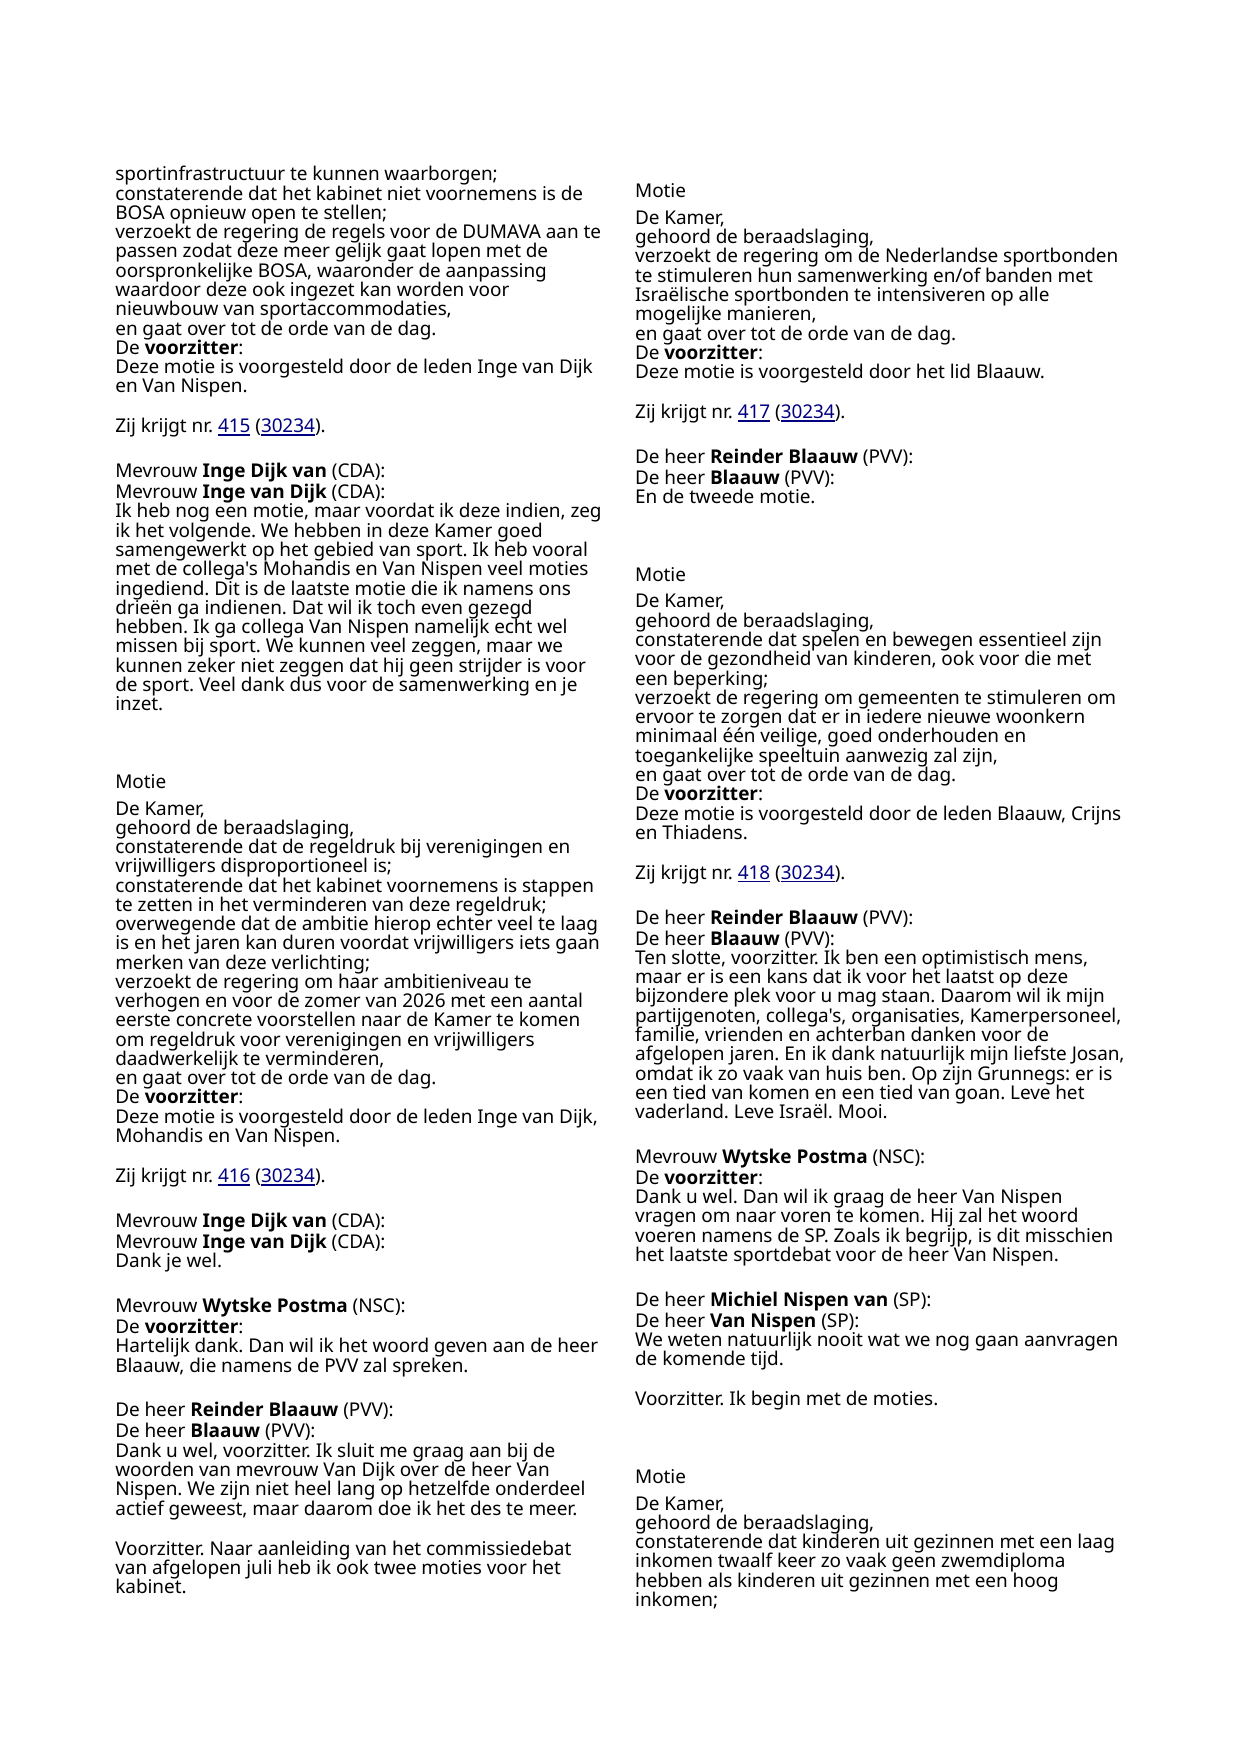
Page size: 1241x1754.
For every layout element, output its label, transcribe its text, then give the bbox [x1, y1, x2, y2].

text verzoekt de regering om gemeenten te stimuleren om ervoor te zorgen dat er in iedere nieuwe woonkern minimaal één veilige, goed onderhouden en toegankelijke speeltuin aanwezig zal zijn, [635, 689, 1125, 766]
text Mevrouw Wytske Postma (NSC): [115, 1292, 605, 1318]
text Mevrouw Wytske Postma (NSC): [635, 1143, 1125, 1169]
text De heer Blaauw (PVV): [115, 1422, 605, 1442]
text Ik heb nog een motie, maar voordat ik deze indien, zeg ik het volgende. We hebben in deze Kamer goed samengewerkt op het gebied van sport. Ik heb vooral met de collega's Mohandis en Van Nispen veel moties ingediend. Dit is de laatste motie die ik namens ons drieën ga indienen. Dat wil ik toch even gezegd hebben. Ik ga collega Van Nispen namelijk echt wel missen bij sport. We kunnen veel zeggen, maar we kunnen zeker niet zeggen dat hij geen strijder is voor de sport. Veel dank dus voor de samenwerking en je inzet. [115, 502, 605, 714]
text Zij krijgt nr. 417 (30234). [635, 403, 1125, 422]
text constaterende dat de regeldruk bij verenigingen en vrijwilligers disproportioneel is; [115, 838, 605, 877]
text Zij krijgt nr. 416 (30234). [115, 1167, 605, 1186]
text De voorzitter: [115, 1088, 605, 1108]
text en gaat over tot de orde van de dag. [115, 319, 605, 339]
text Deze motie is voorgesteld door het lid Blaauw. [635, 363, 1125, 382]
text Motie [635, 1463, 1125, 1489]
text De voorzitter: [635, 344, 1125, 363]
text gehoord de beraadslaging, [115, 819, 605, 838]
text Motie [635, 177, 1125, 203]
text gehoord de beraadslaging, [635, 1514, 1125, 1533]
text verzoekt de regering om de Nederlandse sportbonden te stimuleren hun samenwerking en/of banden met Israëlische sportbonden te intensiveren op alle mogelijke manieren, [635, 247, 1125, 324]
text Deze motie is voorgesteld door de leden Inge van Dijk en Van Nispen. [115, 358, 605, 397]
text Motie [115, 768, 605, 793]
text en gaat over tot de orde van de dag. [635, 766, 1125, 785]
text Mevrouw Inge Dijk van (CDA): [115, 457, 605, 483]
text De Kamer, [115, 799, 605, 819]
text sportinfrastructuur te kunnen waarborgen; [115, 165, 605, 184]
text constaterende dat kinderen uit gezinnen met een laag inkomen twaalf keer zo vaak geen zwemdiploma hebben als kinderen uit gezinnen met een hoog inkomen; [635, 1533, 1125, 1610]
text En de tweede motie. [635, 488, 1125, 507]
text De heer Reinder Blaauw (PVV): [115, 1397, 605, 1422]
text Motie [635, 561, 1125, 587]
text De voorzitter: [635, 1169, 1125, 1188]
text Deze motie is voorgesteld door de leden Blaauw, Crijns en Thiadens. [635, 804, 1125, 843]
text verzoekt de regering de regels voor de DUMAVA aan te passen zodat deze meer gelijk gaat lopen met de oorspronkelijke BOSA, waaronder de aanpassing waardoor deze ook ingezet kan worden voor nieuwbouw van sportaccommodaties, [115, 223, 605, 319]
text Dank u wel. Dan wil ik graag de heer Van Nispen vragen om naar voren te komen. Hij zal het woord voeren namens de SP. Zoals ik begrijp, is dit misschien het laatste sportdebat voor de heer Van Nispen. [635, 1188, 1125, 1265]
text overwegende dat de ambitie hierop echter veel te laag is en het jaren kan duren voordat vrijwilligers iets gaan merken van deze verlichting; [115, 915, 605, 973]
text gehoord de beraadslaging, [635, 228, 1125, 247]
text Hartelijk dank. Dan wil ik het woord geven aan de heer Blaauw, die namens de PVV zal spreken. [115, 1337, 605, 1376]
text De voorzitter: [115, 1318, 605, 1337]
text De voorzitter: [115, 339, 605, 358]
text en gaat over tot de orde van de dag. [115, 1069, 605, 1088]
text en gaat over tot de orde van de dag. [635, 324, 1125, 344]
text De heer Reinder Blaauw (PVV): [635, 443, 1125, 469]
text De voorzitter: [635, 785, 1125, 804]
text Ten slotte, voorzitter. Ik ben een optimistisch mens, maar er is een kans dat ik voor het laatst op deze bijzondere plek voor u mag staan. Daarom wil ik mijn partijgenoten, collega's, organisaties, Kamerpersoneel, familie, vrienden en achterban danken voor de afgelopen jaren. En ik dank natuurlijk mijn liefste Josan, omdat ik zo vaak van huis ben. Op zijn Grunnegs: er is een tied van komen en een tied van goan. Leve het vaderland. Leve Israël. Mooi. [635, 949, 1125, 1122]
text Mevrouw Inge Dijk van (CDA): [115, 1207, 605, 1233]
text De Kamer, [635, 209, 1125, 228]
text Dank je wel. [115, 1252, 605, 1271]
text Dank u wel, voorzitter. Ik sluit me graag aan bij de woorden van mevrouw Van Dijk over de heer Van Nispen. We zijn niet heel lang op hetzelfde onderdeel actief geweest, maar daarom doe ik het des te meer. [115, 1442, 605, 1519]
text Voorzitter. Ik begin met de moties. [635, 1390, 1125, 1409]
text Mevrouw Inge van Dijk (CDA): [115, 1233, 605, 1252]
text Zij krijgt nr. 415 (30234). [115, 417, 605, 437]
text De heer Michiel Nispen van (SP): [635, 1286, 1125, 1312]
text constaterende dat spelen en bewegen essentieel zijn voor de gezondheid van kinderen, ook voor die met een beperking; [635, 631, 1125, 689]
text De Kamer, [635, 592, 1125, 612]
text Deze motie is voorgesteld door de leden Inge van Dijk, Mohandis en Van Nispen. [115, 1108, 605, 1146]
text De Kamer, [635, 1495, 1125, 1514]
text De heer Blaauw (PVV): [635, 929, 1125, 949]
text constaterende dat het kabinet niet voornemens is de BOSA opnieuw open te stellen; [115, 184, 605, 223]
text We weten natuurlijk nooit wat we nog gaan aanvragen de komende tijd. [635, 1331, 1125, 1369]
text Zij krijgt nr. 418 (30234). [635, 864, 1125, 883]
text constaterende dat het kabinet voornemens is stappen te zetten in het verminderen van deze regeldruk; [115, 877, 605, 915]
text Mevrouw Inge van Dijk (CDA): [115, 483, 605, 502]
text De heer Blaauw (PVV): [635, 469, 1125, 488]
text gehoord de beraadslaging, [635, 612, 1125, 631]
text Voorzitter. Naar aanleiding van het commissiedebat van afgelopen juli heb ik ook twee moties voor het kabinet. [115, 1539, 605, 1597]
text De heer Reinder Blaauw (PVV): [635, 904, 1125, 929]
text verzoekt de regering om haar ambitieniveau te verhogen en voor de zomer van 2026 met een aantal eerste concrete voorstellen naar de Kamer te komen om regeldruk voor verenigingen en vrijwilligers daadwerkelijk te verminderen, [115, 973, 605, 1069]
text De heer Van Nispen (SP): [635, 1312, 1125, 1331]
